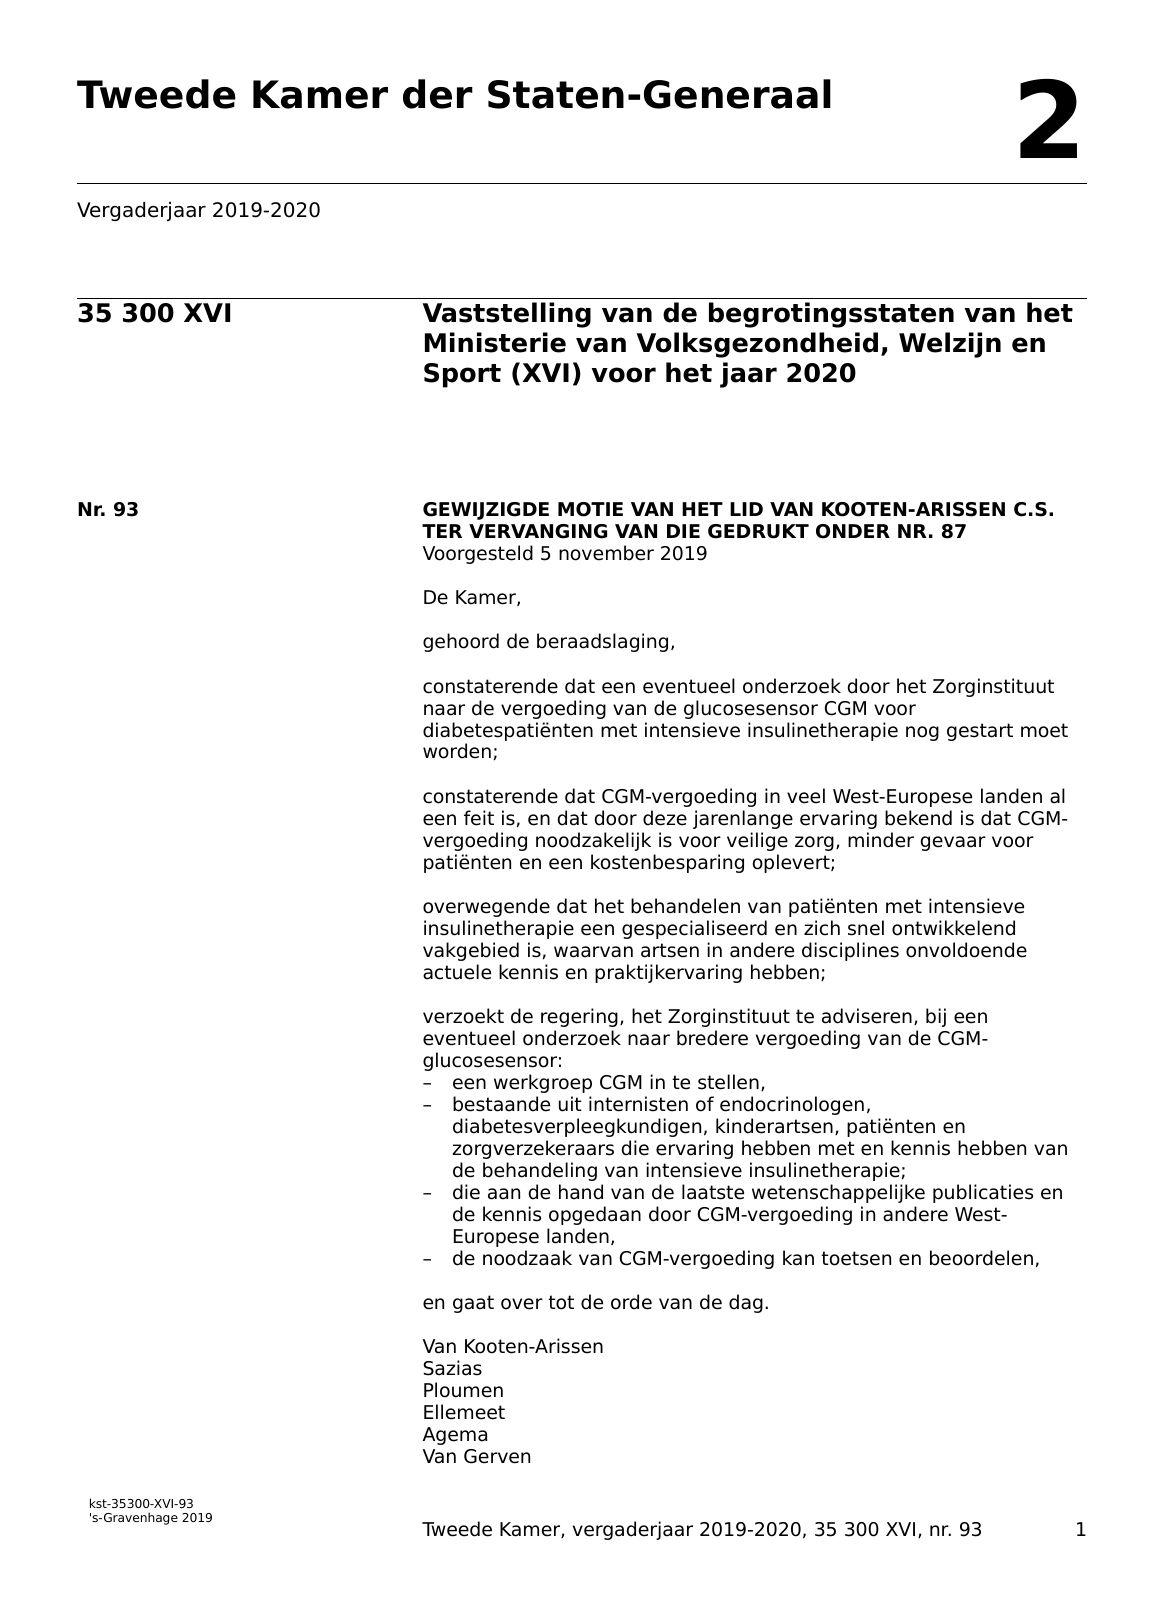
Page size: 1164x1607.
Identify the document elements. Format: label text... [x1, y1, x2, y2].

text – de noodzaak van CGM-vergoeding kan toetsen en beoordelen, [422, 1248, 1087, 1269]
text Voorgesteld 5 november 2019 [422, 543, 1087, 565]
subtitle 35 300 XVI Vaststelling van de begrotingsstaten van het Ministerie van Volksgezondheid, Welzijn en Sport (XVI) voor het jaar 2020 [77, 299, 1087, 388]
text Sazias [422, 1358, 1087, 1380]
text verzoekt de regering, het Zorginstituut te adviseren, bij een eventueel onderzoek naar bredere vergoeding van de CGM-glucosesensor: [422, 1006, 1087, 1072]
text constaterende dat een eventueel onderzoek door het Zorginstituut naar de vergoeding van de glucosesensor CGM voor diabetespatiënten met intensieve insulinetherapie nog gestart moet worden; [422, 676, 1087, 763]
text 's-Gravenhage 2019 [88, 1511, 323, 1525]
text De Kamer, [422, 587, 1087, 609]
text – een werkgroep CGM in te stellen, [422, 1072, 1087, 1094]
text overwegende dat het behandelen van patiënten met intensieve insulinetherapie een gespecialiseerd en zich snel ontwikkelend vakgebied is, waarvan artsen in andere disciplines onvoldoende actuele kennis en praktijkervaring hebben; [422, 896, 1087, 984]
text Van Kooten-Arissen [422, 1336, 1087, 1358]
text – die aan de hand van de laatste wetenschappelijke publicaties en de kennis opgedaan door CGM-vergoeding in andere West-Europese landen, [422, 1182, 1087, 1248]
subtitle Nr. 93 GEWIJZIGDE MOTIE VAN HET LID VAN KOOTEN-ARISSEN C.S. TER VERVANGING VAN DIE GEDRUKT ONDER NR. 87 [77, 499, 1087, 543]
table_header 2 [886, 59, 1087, 183]
table_cell Vergaderjaar 2019-2020 [77, 184, 1087, 298]
text Agema [422, 1424, 1087, 1446]
text Ploumen [422, 1380, 1087, 1402]
text gehoord de beraadslaging, [422, 631, 1087, 653]
text Van Gerven [422, 1446, 1087, 1468]
text Ellemeet [422, 1402, 1087, 1424]
text en gaat over tot de orde van de dag. [422, 1292, 1087, 1314]
text constaterende dat CGM-vergoeding in veel West-Europese landen al een feit is, en dat door deze jarenlange ervaring bekend is dat CGM-vergoeding noodzakelijk is voor veilige zorg, minder gevaar voor patiënten en een kostenbesparing oplevert; [422, 786, 1087, 873]
table_header Tweede Kamer der Staten-Generaal [77, 59, 886, 183]
text – bestaande uit internisten of endocrinologen, diabetesverpleegkundigen, kinderartsen, patiënten en zorgverzekeraars die ervaring hebben met en kennis hebben van de behandeling van intensieve insulinetherapie; [422, 1094, 1087, 1182]
text kst-35300-XVI-93 [88, 1497, 323, 1511]
